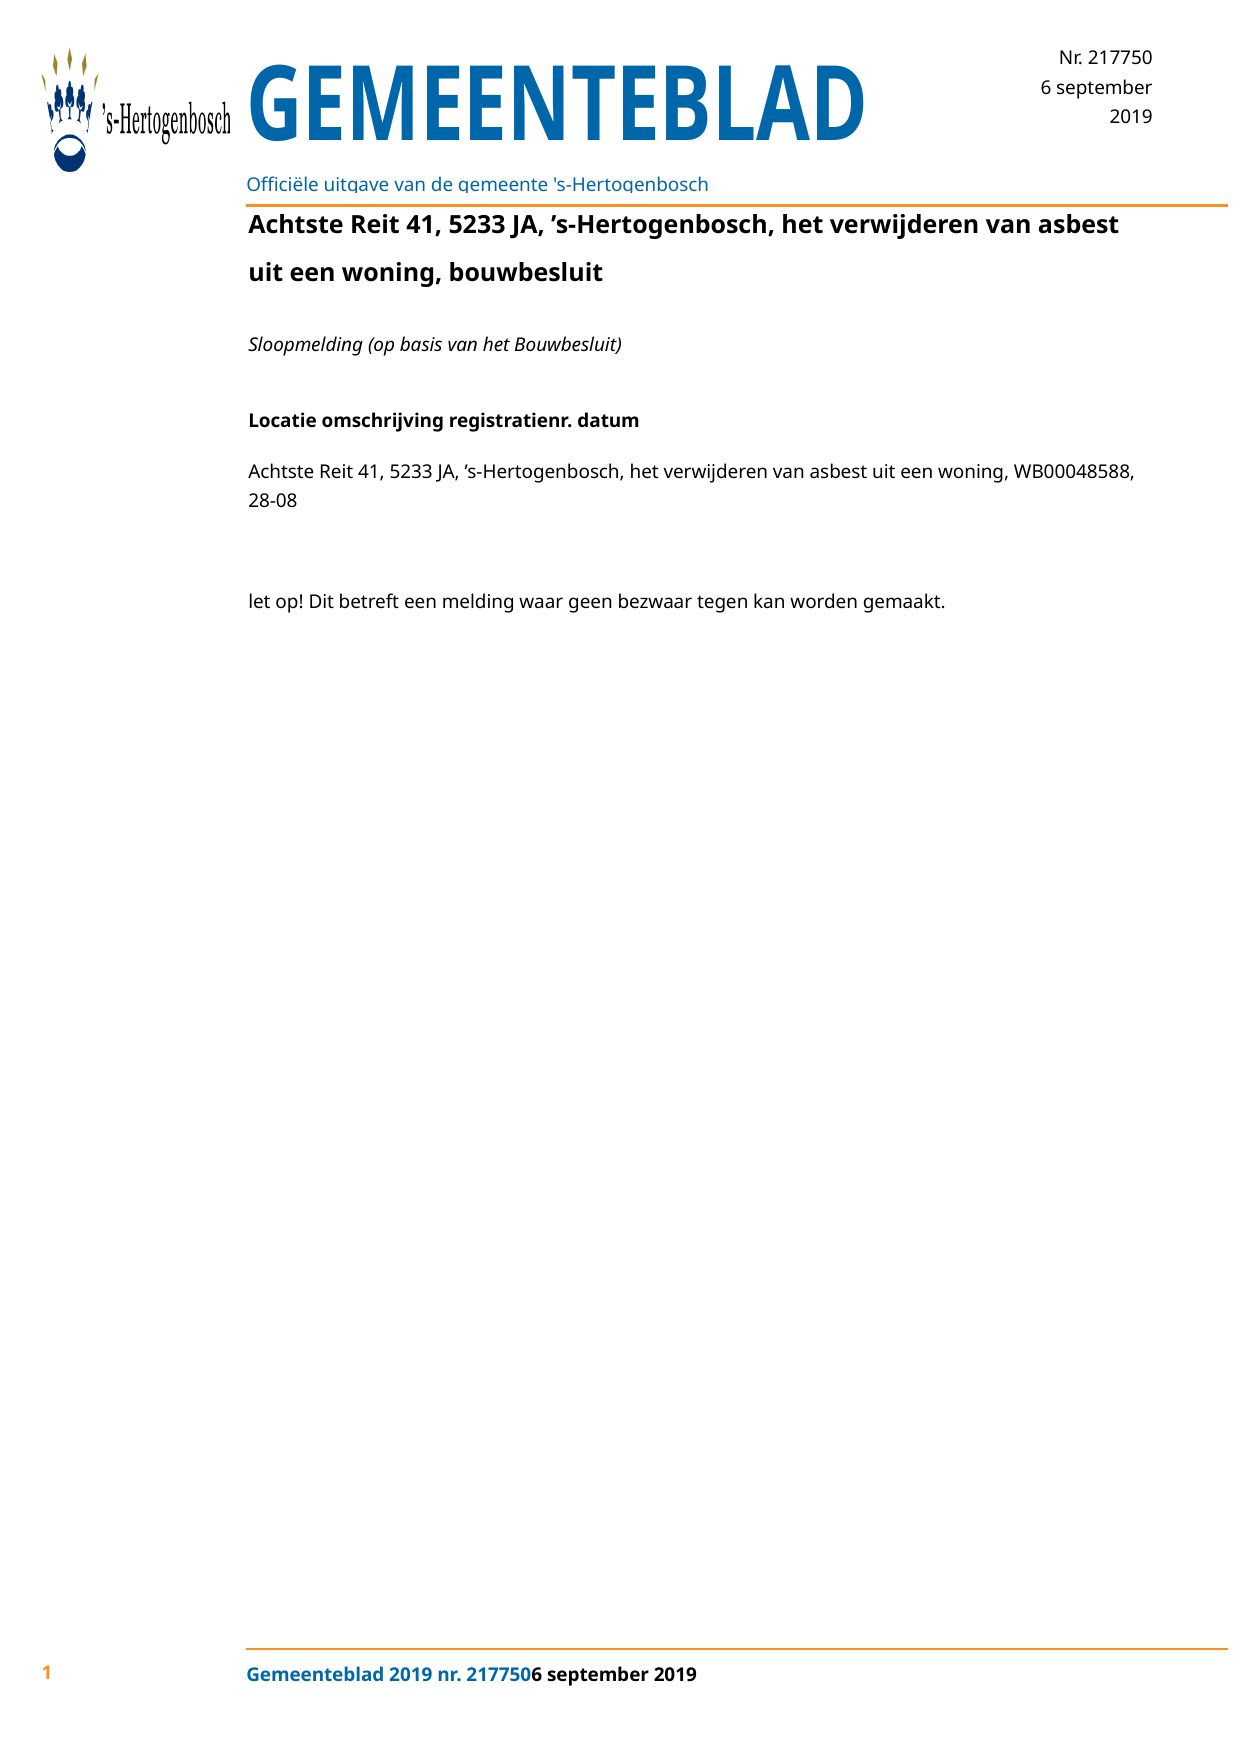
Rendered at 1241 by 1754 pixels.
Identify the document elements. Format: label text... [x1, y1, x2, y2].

text let op! Dit betreft een melding waar geen bezwaar tegen kan worden gemaakt. [248, 588, 1152, 614]
text Achtste Reit 41, 5233 JA, ’s-Hertogenbosch, het verwijderen van asbest uit een woning, bouwbesluit [248, 207, 1152, 288]
picture [41, 47, 231, 172]
text Achtste Reit 41, 5233 JA, ’s-Hertogenbosch, het verwijderen van asbest uit een woning, WB00048588, 28-08 [248, 458, 1152, 513]
text Locatie omschrijving registratienr. datum [248, 408, 1152, 433]
text Sloopmelding (op basis van het Bouwbesluit) [248, 331, 1152, 357]
